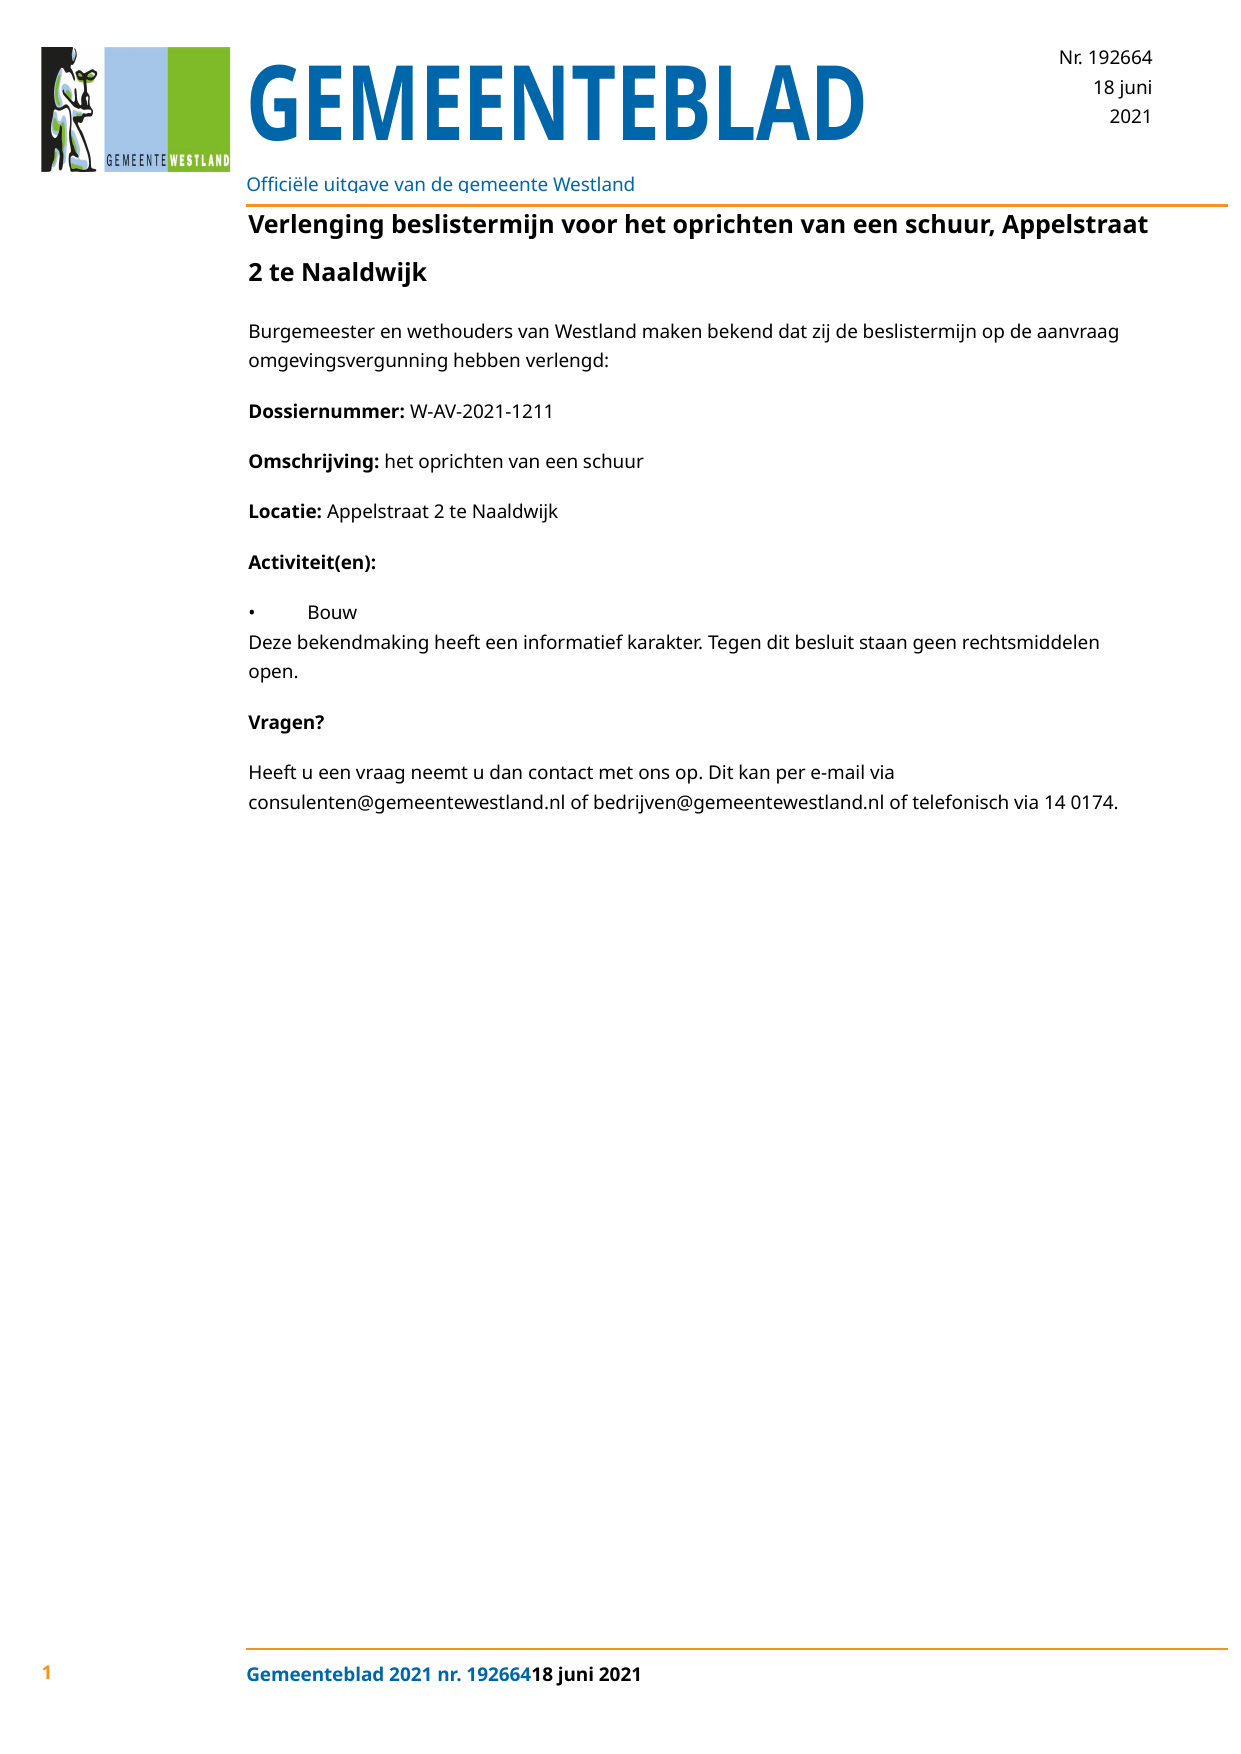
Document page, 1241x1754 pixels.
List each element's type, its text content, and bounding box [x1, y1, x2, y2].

text Activiteit(en): [248, 549, 1152, 575]
picture [41, 47, 231, 172]
text Heeft u een vraag neemt u dan contact met ons op. Dit kan per e-mail via consulenten@gemeentewestland.nl of bedrijven@gemeentewestland.nl of telefonisch via 14 0174. [248, 759, 1152, 815]
text Burgemeester en wethouders van Westland maken bekend dat zij de beslistermijn op de aanvraag omgevingsvergunning hebben verlengd: [248, 318, 1152, 373]
text Vragen? [248, 709, 1152, 735]
list Bouw [248, 599, 1152, 625]
text Omschrijving: het oprichten van een schuur [248, 448, 1152, 474]
text Locatie: Appelstraat 2 te Naaldwijk [248, 499, 1152, 524]
text Verlenging beslistermijn voor het oprichten van een schuur, Appelstraat 2 te Naaldwijk [248, 207, 1152, 288]
text Dossiernummer: W-AV-2021-1211 [248, 398, 1152, 424]
text Deze bekendmaking heeft een informatief karakter. Tegen dit besluit staan geen rechtsmiddelen open. [248, 629, 1152, 684]
